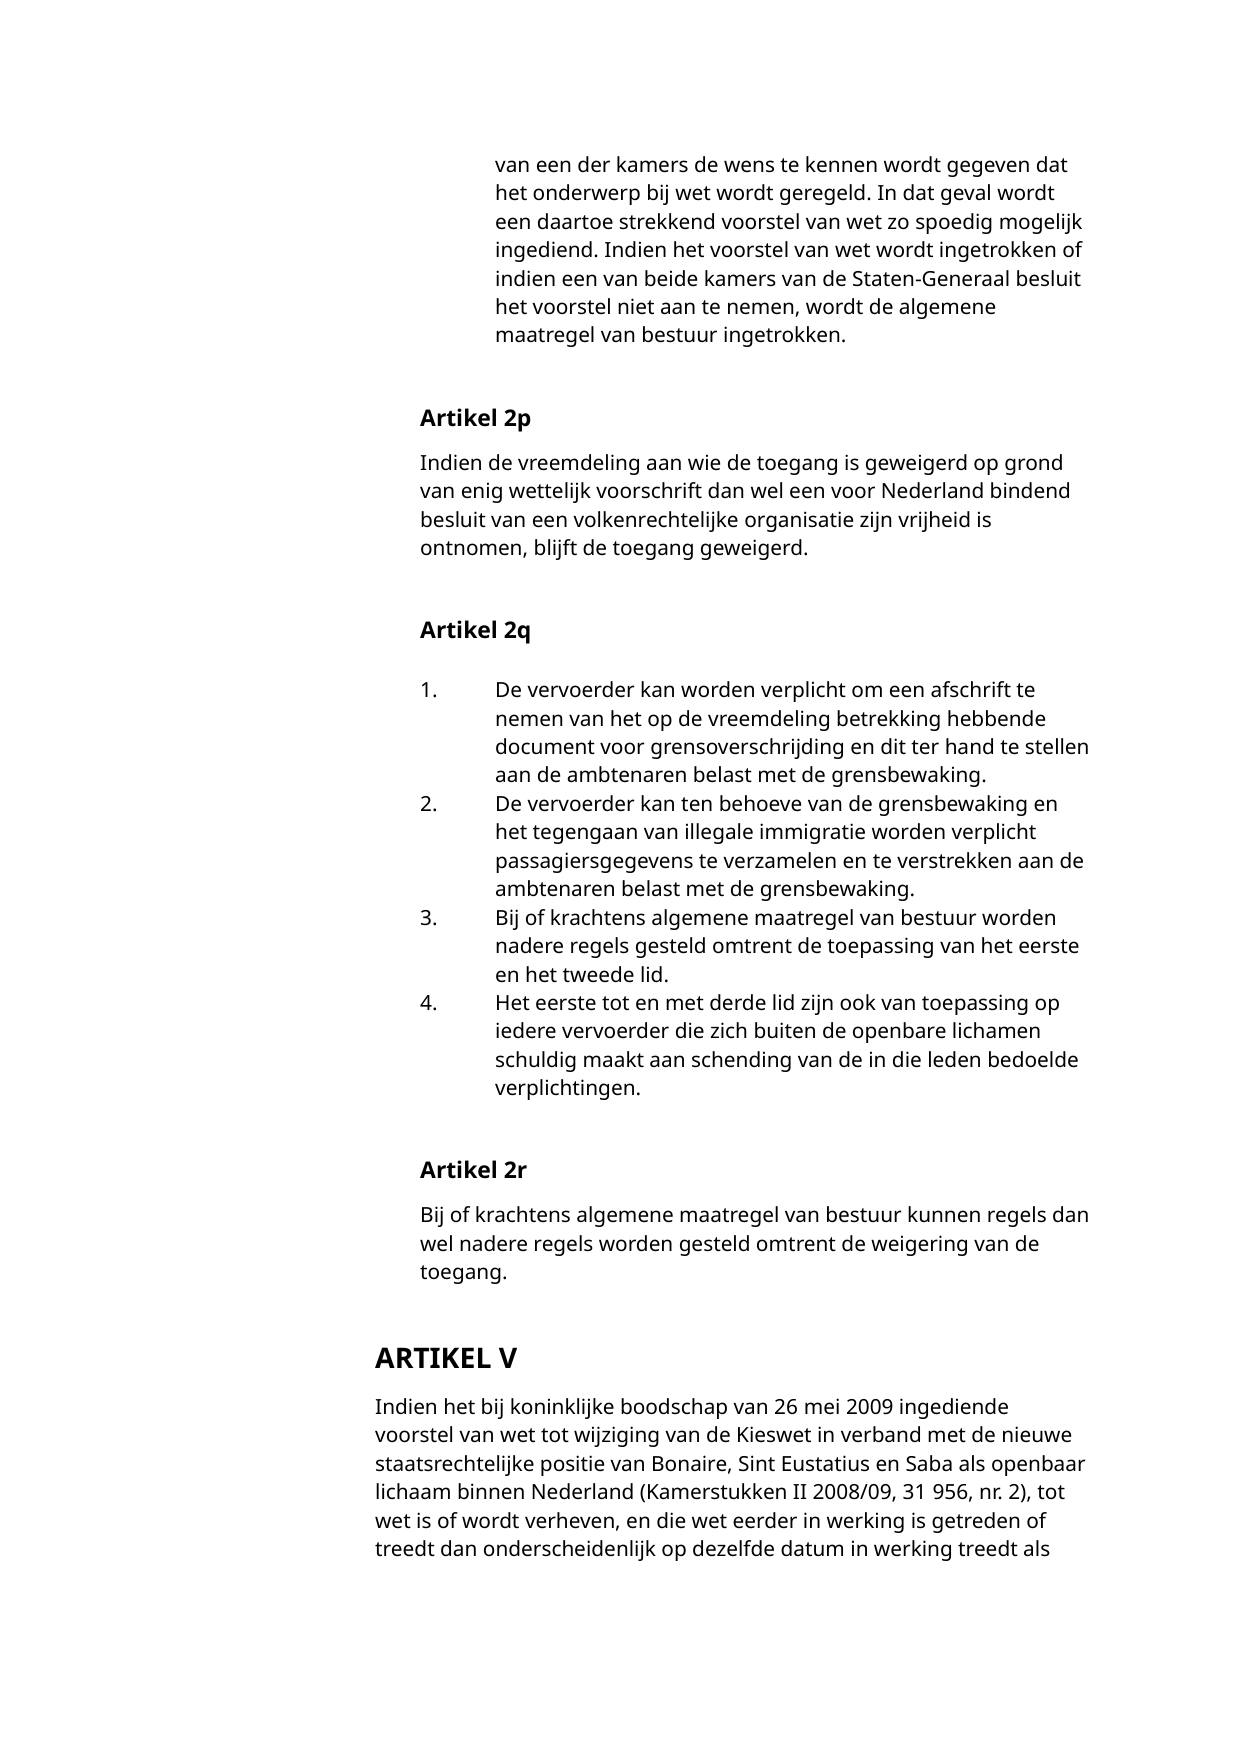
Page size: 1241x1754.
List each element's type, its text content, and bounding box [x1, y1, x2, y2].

list De vervoerder kan worden verplicht om een afschrift te nemen van het op de vreemdeling betrekking hebbende document voor grensoverschrijding en dit ter hand te stellen aan de ambtenaren belast met de grensbewaking. [420, 675, 1090, 789]
text Bij of krachtens algemene maatregel van bestuur kunnen regels dan wel nadere regels worden gesteld omtrent de weigering van de toegang. [420, 1201, 1090, 1286]
list Het eerste tot en met derde lid zijn ook van toepassing op iedere vervoerder die zich buiten de openbare lichamen schuldig maakt aan schending van de in die leden bedoelde verplichtingen. [420, 988, 1090, 1102]
text Indien de vreemdeling aan wie de toegang is geweigerd op grond van enig wettelijk voorschrift dan wel een voor Nederland bindend besluit van een volkenrechtelijke organisatie zijn vrijheid is ontnomen, blijft de toegang geweigerd. [420, 448, 1090, 562]
list van een der kamers de wens te kennen wordt gegeven dat het onderwerp bij wet wordt geregeld. In dat geval wordt een daartoe strekkend voorstel van wet zo spoedig mogelijk ingediend. Indien het voorstel van wet wordt ingetrokken of indien een van beide kamers van de Staten-Generaal besluit het voorstel niet aan te nemen, wordt de algemene maatregel van bestuur ingetrokken. [420, 150, 1090, 349]
subtitle Artikel 2p [420, 402, 1090, 433]
subtitle Artikel 2r [420, 1154, 1090, 1186]
text Indien het bij koninklijke boodschap van 26 mei 2009 ingediende voorstel van wet tot wijziging van de Kieswet in verband met de nieuwe staatsrechtelijke positie van Bonaire, Sint Eustatius en Saba als openbaar lichaam binnen Nederland (Kamerstukken II 2008/09, 31 956, nr. 2), tot wet is of wordt verheven, en die wet eerder in werking is getreden of treedt dan onderscheidenlijk op dezelfde datum in werking treedt als [375, 1392, 1090, 1563]
list De vervoerder kan ten behoeve van de grensbewaking en het tegengaan van illegale immigratie worden verplicht passagiersgegevens te verzamelen en te verstrekken aan de ambtenaren belast met de grensbewaking. [420, 789, 1090, 903]
subtitle Artikel 2q [420, 614, 1090, 645]
subtitle ARTIKEL V [375, 1338, 1090, 1377]
list Bij of krachtens algemene maatregel van bestuur worden nadere regels gesteld omtrent de toepassing van het eerste en het tweede lid. [420, 903, 1090, 988]
